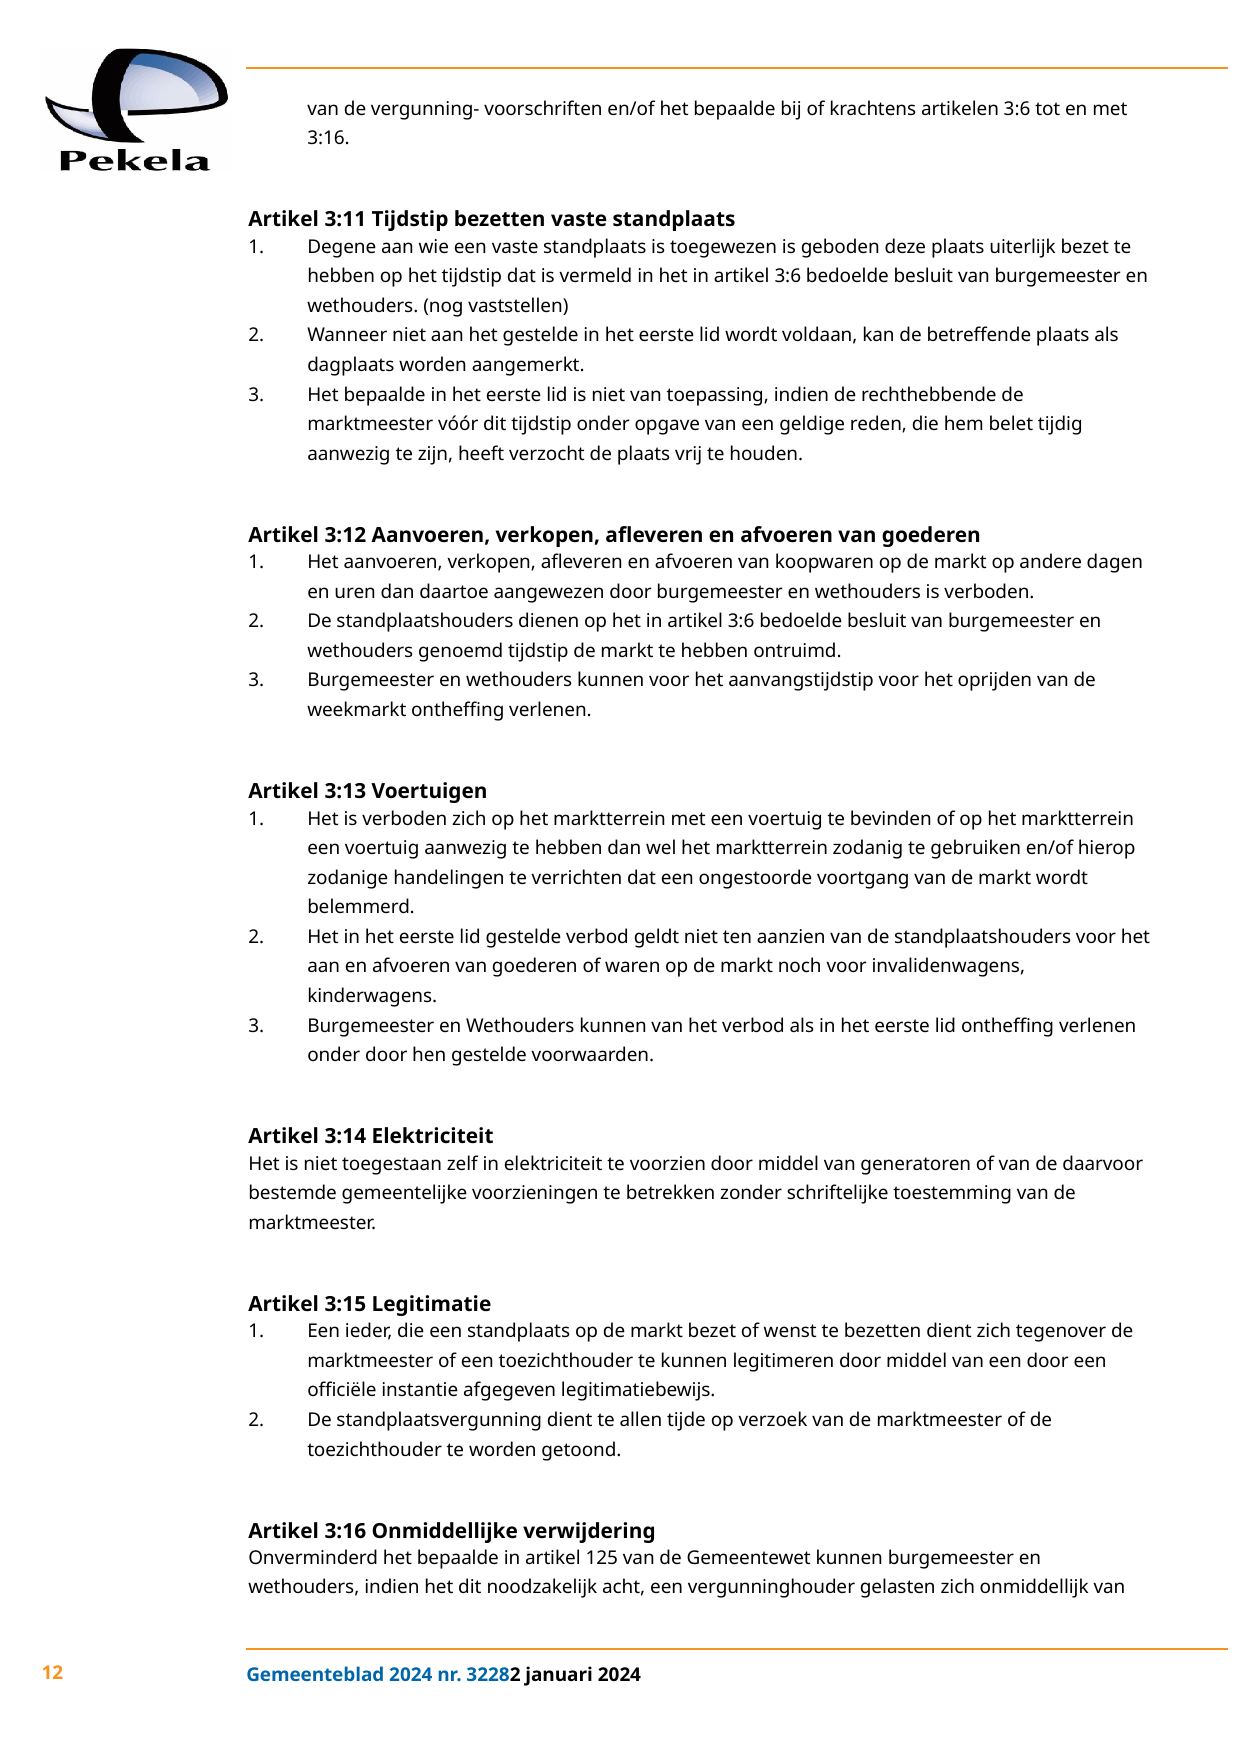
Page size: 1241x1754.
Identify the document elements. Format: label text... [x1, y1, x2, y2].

text Artikel 3:15 Legitimatie [248, 1289, 1152, 1317]
list Burgemeester en wethouders kunnen voor het aanvangstijdstip voor het oprijden van de weekmarkt ontheffing verlenen. [248, 667, 1152, 722]
list Degene aan wie een vaste standplaats is toegewezen is geboden deze plaats uiterlijk bezet te hebben op het tijdstip dat is vermeld in het in artikel 3:6 bedoelde besluit van burgemeester en wethouders. (nog vaststellen) [248, 233, 1152, 318]
text Artikel 3:16 Onmiddellijke verwijdering [248, 1516, 1152, 1544]
text Onverminderd het bepaalde in artikel 125 van de Gemeentewet kunnen burgemeester en wethouders, indien het dit noodzakelijk acht, een vergunninghouder gelasten zich onmiddellijk van [248, 1544, 1152, 1599]
text Artikel 3:11 Tijdstip bezetten vaste standplaats [248, 204, 1152, 233]
text Artikel 3:14 Elektriciteit [248, 1121, 1152, 1150]
list De standplaatsvergunning dient te allen tijde op verzoek van de marktmeester of de toezichthouder te worden getoond. [248, 1406, 1152, 1461]
text Artikel 3:13 Voertuigen [248, 776, 1152, 805]
list De standplaatshouders dienen op het in artikel 3:6 bedoelde besluit van burgemeester en wethouders genoemd tijdstip de markt te hebben ontruimd. [248, 607, 1152, 663]
list Het bepaalde in het eerste lid is niet van toepassing, indien de rechthebbende de marktmeester vóór dit tijdstip onder opgave van een geldige reden, die hem belet tijdig aanwezig te zijn, heeft verzocht de plaats vrij te houden. [248, 381, 1152, 466]
text Het is niet toegestaan zelf in elektriciteit te voorzien door middel van generatoren of van de daarvoor bestemde gemeentelijke voorzieningen te betrekken zonder schriftelijke toestemming van de marktmeester. [248, 1150, 1152, 1235]
list Een ieder, die een standplaats op de markt bezet of wenst te bezetten dient zich tegenover de marktmeester of een toezichthouder te kunnen legitimeren door middel van een door een officiële instantie afgegeven legitimatiebewijs. [248, 1317, 1152, 1402]
list Het is verboden zich op het marktterrein met een voertuig te bevinden of op het marktterrein een voertuig aanwezig te hebben dan wel het marktterrein zodanig te gebruiken en/of hierop zodanige handelingen te verrichten dat een ongestoorde voortgang van de markt wordt belemmerd. [248, 805, 1152, 919]
list Wanneer niet aan het gestelde in het eerste lid wordt voldaan, kan de betreffende plaats als dagplaats worden aangemerkt. [248, 322, 1152, 377]
list Het aanvoeren, verkopen, afleveren en afvoeren van koopwaren op de markt op andere dagen en uren dan daartoe aangewezen door burgemeester en wethouders is verboden. [248, 548, 1152, 604]
list van de vergunning- voorschriften en/of het bepaalde bij of krachtens artikelen 3:6 tot en met 3:16. [248, 95, 1152, 150]
list Het in het eerste lid gestelde verbod geldt niet ten aanzien van de standplaatshouders voor het aan en afvoeren van goederen of waren op de markt noch voor invalidenwagens, kinderwagens. [248, 923, 1152, 1008]
list Burgemeester en Wethouders kunnen van het verbod als in het eerste lid ontheffing verlenen onder door hen gestelde voorwaarden. [248, 1012, 1152, 1067]
text Artikel 3:12 Aanvoeren, verkopen, afleveren en afvoeren van goederen [248, 520, 1152, 548]
picture [41, 47, 231, 172]
